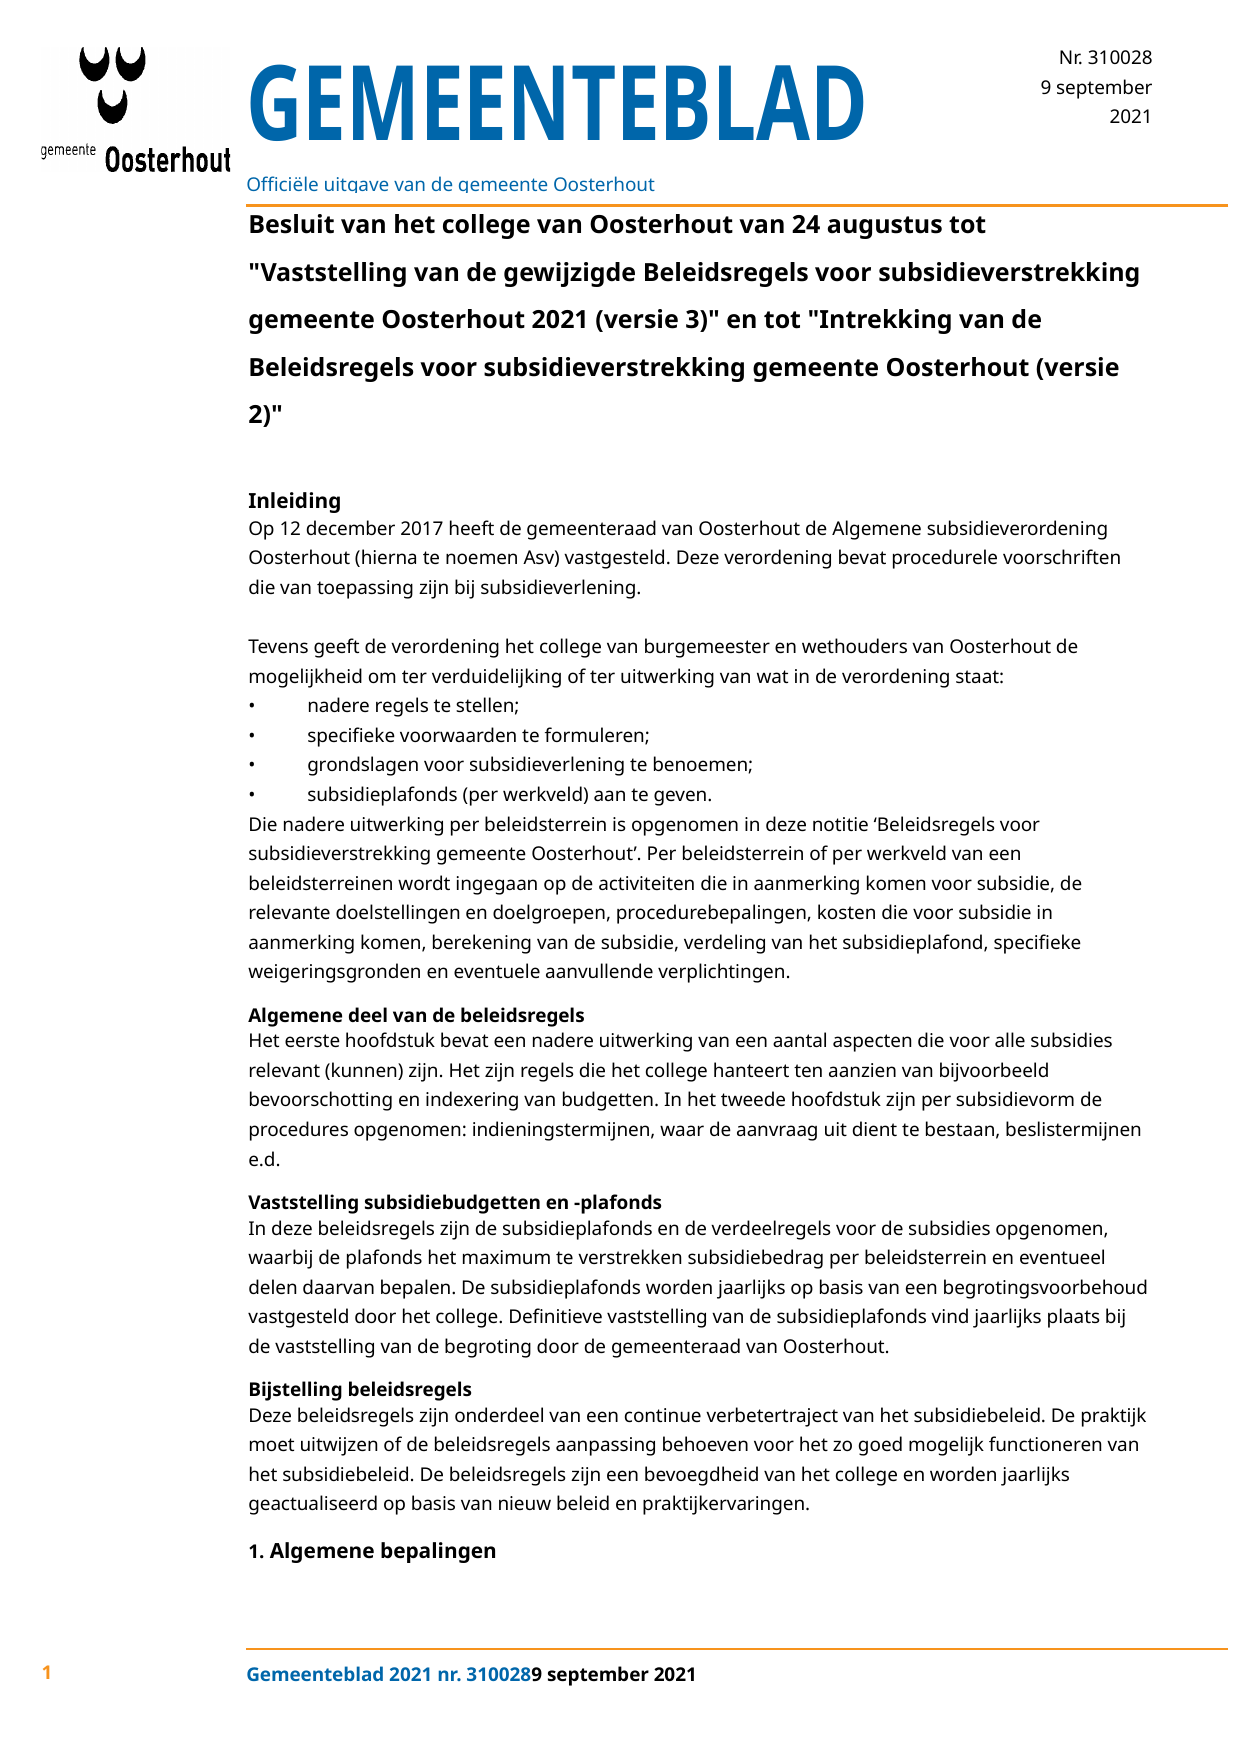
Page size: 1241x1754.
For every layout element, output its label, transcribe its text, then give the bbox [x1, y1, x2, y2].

list subsidieplafonds (per werkveld) aan te geven. [248, 781, 1152, 807]
text Algemene deel van de beleidsregels [248, 1002, 1152, 1027]
text Inleiding [248, 486, 1152, 515]
text Die nadere uitwerking per beleidsterrein is opgenomen in deze notitie ‘Beleidsregels voor subsidieverstrekking gemeente Oosterhout’. Per beleidsterrein of per werkveld van een beleidsterreinen wordt ingegaan op de activiteiten die in aanmerking komen voor subsidie, de relevante doelstellingen en doelgroepen, procedurebepalingen, kosten die voor subsidie in aanmerking komen, berekening van de subsidie, verdeling van het subsidieplafond, specifieke weigeringsgronden en eventuele aanvullende verplichtingen. [248, 811, 1152, 984]
text Bijstelling beleidsregels [248, 1376, 1152, 1402]
picture [41, 47, 231, 172]
text Besluit van het college van Oosterhout van 24 augustus tot "Vaststelling van de gewijzigde Beleidsregels voor subsidieverstrekking gemeente Oosterhout 2021 (versie 3)" en tot "Intrekking van de Beleidsregels voor subsidieverstrekking gemeente Oosterhout (versie 2)" [248, 207, 1152, 431]
text Vaststelling subsidiebudgetten en -plafonds [248, 1189, 1152, 1215]
list nadere regels te stellen; [248, 692, 1152, 718]
text Het eerste hoofdstuk bevat een nadere uitwerking van een aantal aspecten die voor alle subsidies relevant (kunnen) zijn. Het zijn regels die het college hanteert ten aanzien van bijvoorbeeld bevoorschotting en indexering van budgetten. In het tweede hoofdstuk zijn per subsidievorm de procedures opgenomen: indieningstermijnen, waar de aanvraag uit dient te bestaan, beslistermijnen e.d. [248, 1027, 1152, 1172]
list grondslagen voor subsidieverlening te benoemen; [248, 752, 1152, 777]
text Tevens geeft de verordening het college van burgemeester en wethouders van Oosterhout de mogelijkheid om ter verduidelijking of ter uitwerking van wat in de verordening staat: [248, 633, 1152, 688]
text 1. Algemene bepalingen [248, 1536, 1152, 1565]
text Op 12 december 2017 heeft de gemeenteraad van Oosterhout de Algemene subsidieverordening Oosterhout (hierna te noemen Asv) vastgesteld. Deze verordening bevat procedurele voorschriften die van toepassing zijn bij subsidieverlening. [248, 515, 1152, 600]
text Deze beleidsregels zijn onderdeel van een continue verbetertraject van het subsidiebeleid. De praktijk moet uitwijzen of de beleidsregels aanpassing behoeven voor het zo goed mogelijk functioneren van het subsidiebeleid. De beleidsregels zijn een bevoegdheid van het college en worden jaarlijks geactualiseerd op basis van nieuw beleid en praktijkervaringen. [248, 1402, 1152, 1516]
list specifieke voorwaarden te formuleren; [248, 722, 1152, 748]
text In deze beleidsregels zijn de subsidieplafonds en de verdeelregels voor de subsidies opgenomen, waarbij de plafonds het maximum te verstrekken subsidiebedrag per beleidsterrein en eventueel delen daarvan bepalen. De subsidieplafonds worden jaarlijks op basis van een begrotingsvoorbehoud vastgesteld door het college. Definitieve vaststelling van de subsidieplafonds vind jaarlijks plaats bij de vaststelling van de begroting door de gemeenteraad van Oosterhout. [248, 1215, 1152, 1359]
